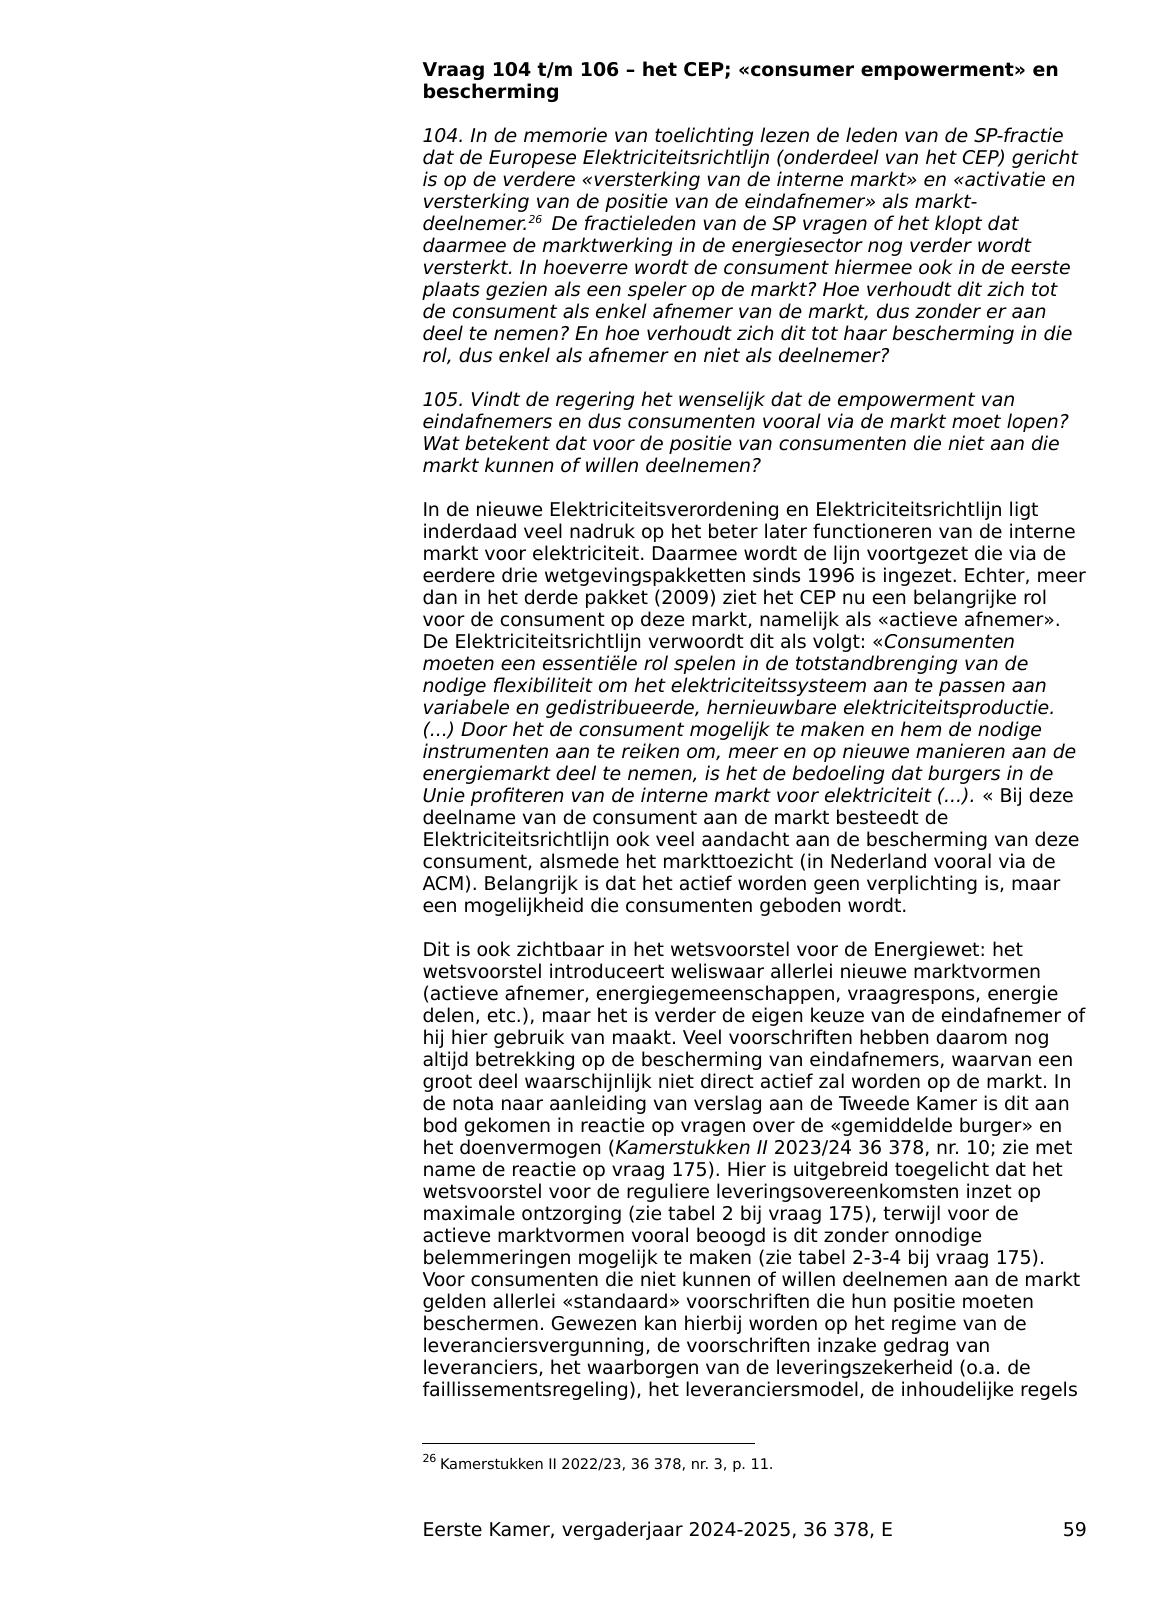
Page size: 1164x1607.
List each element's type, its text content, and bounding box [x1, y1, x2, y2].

subtitle 104. In de memorie van toelichting lezen de leden van de SP-fractie dat de Europese Elektriciteitsrichtlijn (onderdeel van het CEP) gericht is op de verdere «versterking van de interne markt» en «activatie en versterking van de positie van de eindafnemer» als markt-deelnemer. De fractieleden van de SP vragen of het klopt dat daarmee de marktwerking in de energiesector nog verder wordt versterkt. In hoeverre wordt de consument hiermee ook in de eerste plaats gezien als een speler op de markt? Hoe verhoudt dit zich tot de consument als enkel afnemer van de markt, dus zonder er aan deel te nemen? En hoe verhoudt zich dit tot haar bescherming in die rol, dus enkel als afnemer en niet als deelnemer? [422, 125, 1087, 367]
text Dit is ook zichtbaar in het wetsvoorstel voor de Energiewet: het wetsvoorstel introduceert weliswaar allerlei nieuwe marktvormen (actieve afnemer, energiegemeenschappen, vraagrespons, energie delen, etc.), maar het is verder de eigen keuze van de eindafnemer of hij hier gebruik van maakt. Veel voorschriften hebben daarom nog altijd betrekking op de bescherming van eindafnemers, waarvan een groot deel waarschijnlijk niet direct actief zal worden op de markt. In de nota naar aanleiding van verslag aan de Tweede Kamer is dit aan bod gekomen in reactie op vragen over de «gemiddelde burger» en het doenvermogen (Kamerstukken II 2023/24 36 378, nr. 10; zie met name de reactie op vraag 175). Hier is uitgebreid toegelicht dat het wetsvoorstel voor de reguliere leveringsovereenkomsten inzet op maximale ontzorging (zie tabel 2 bij vraag 175), terwijl voor de actieve marktvormen vooral beoogd is dit zonder onnodige belemmeringen mogelijk te maken (zie tabel 2-3-4 bij vraag 175). Voor consumenten die niet kunnen of willen deelnemen aan de markt gelden allerlei «standaard» voorschriften die hun positie moeten beschermen. Gewezen kan hierbij worden op het regime van de leveranciersvergunning, de voorschriften inzake gedrag van leveranciers, het waarborgen van de leveringszekerheid (o.a. de faillissementsregeling), het leveranciersmodel, de inhoudelijke regels [422, 939, 1087, 1401]
subtitle Vraag 104 t/m 106 – het CEP; «consumer empowerment» en bescherming [422, 59, 1087, 103]
text In de nieuwe Elektriciteitsverordening en Elektriciteitsrichtlijn ligt inderdaad veel nadruk op het beter later functioneren van de interne markt voor elektriciteit. Daarmee wordt de lijn voortgezet die via de eerdere drie wetgevingspakketten sinds 1996 is ingezet. Echter, meer dan in het derde pakket (2009) ziet het CEP nu een belangrijke rol voor de consument op deze markt, namelijk als «actieve afnemer». De Elektriciteitsrichtlijn verwoordt dit als volgt: «Consumenten moeten een essentiële rol spelen in de totstandbrenging van de nodige flexibiliteit om het elektriciteitssysteem aan te passen aan variabele en gedistribueerde, hernieuwbare elektriciteitsproductie. (...) Door het de consument mogelijk te maken en hem de nodige instrumenten aan te reiken om, meer en op nieuwe manieren aan de energiemarkt deel te nemen, is het de bedoeling dat burgers in de Unie profiteren van de interne markt voor elektriciteit (...). « Bij deze deelname van de consument aan de markt besteedt de Elektriciteitsrichtlijn ook veel aandacht aan de bescherming van deze consument, alsmede het markttoezicht (in Nederland vooral via de ACM). Belangrijk is dat het actief worden geen verplichting is, maar een mogelijkheid die consumenten geboden wordt. [422, 499, 1087, 917]
subtitle 105. Vindt de regering het wenselijk dat de empowerment van eindafnemers en dus consumenten vooral via de markt moet lopen? Wat betekent dat voor de positie van consumenten die niet aan die markt kunnen of willen deelnemen? [422, 389, 1087, 477]
text Kamerstukken II 2022/23, 36 378, nr. 3, p. 11. [422, 1452, 1087, 1474]
